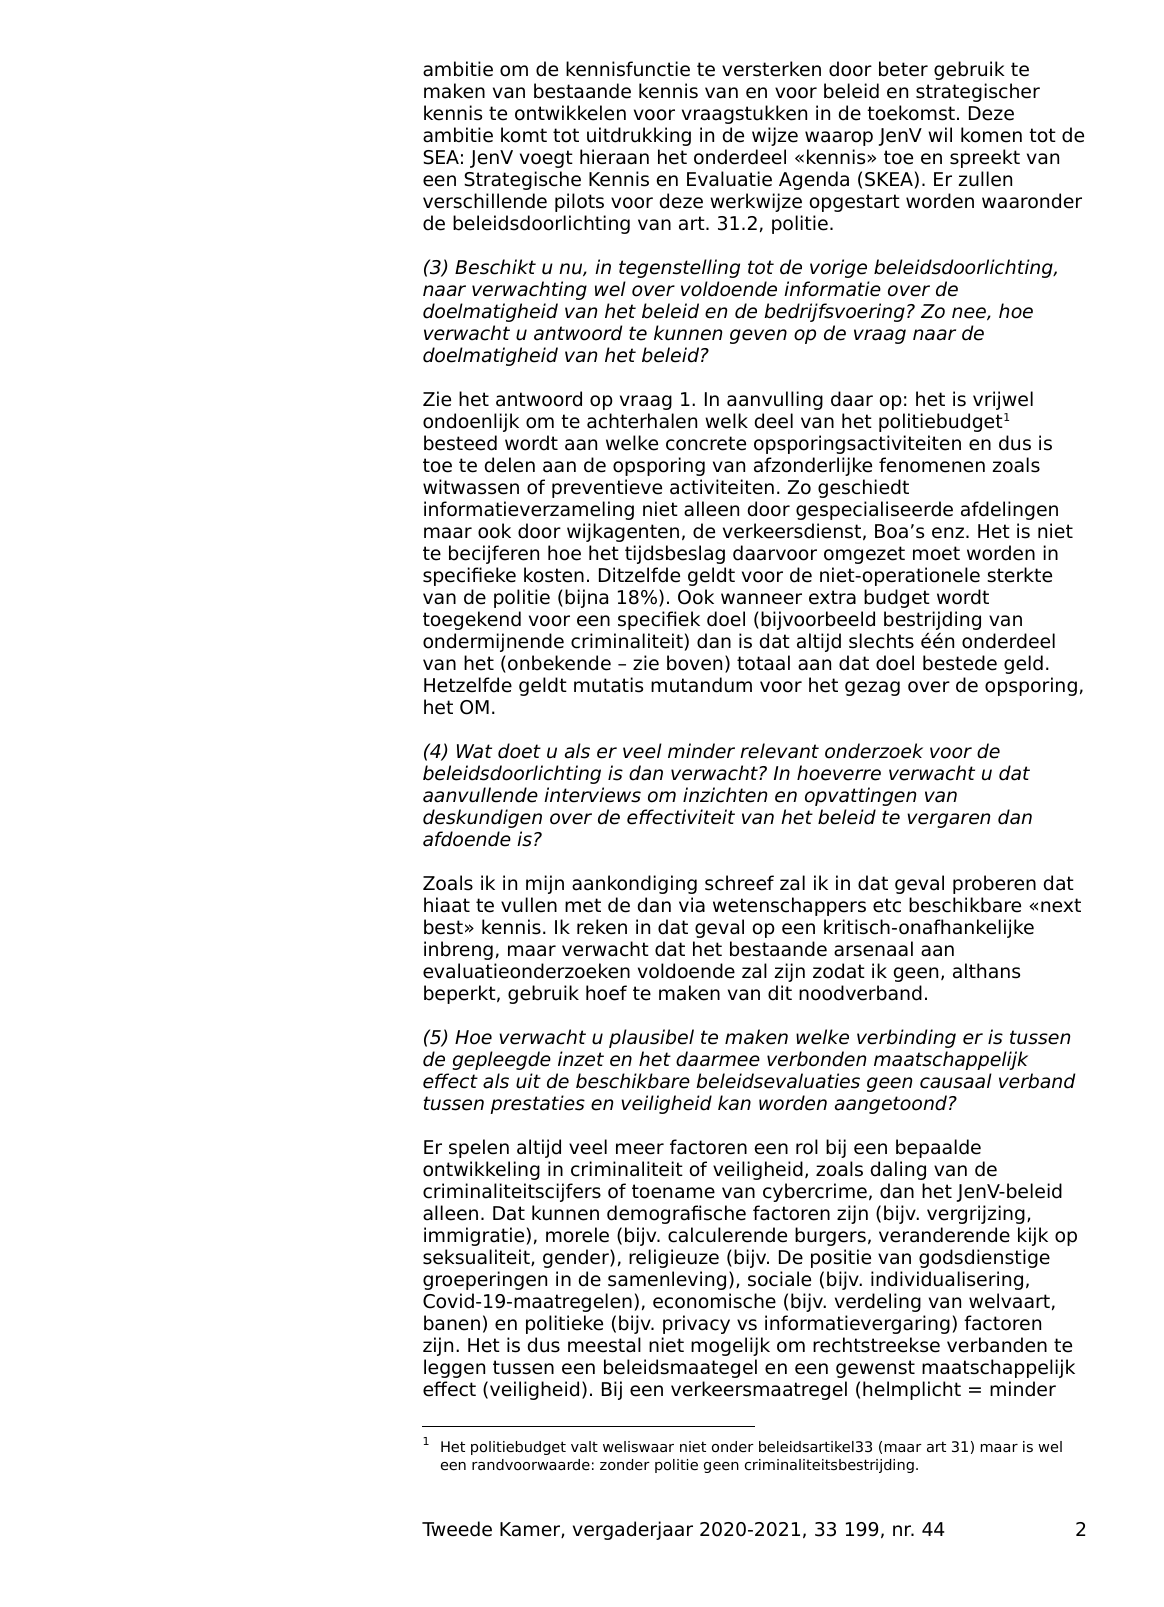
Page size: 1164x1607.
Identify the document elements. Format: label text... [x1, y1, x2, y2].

text Er spelen altijd veel meer factoren een rol bij een bepaalde ontwikkeling in criminaliteit of veiligheid, zoals daling van de criminaliteitscijfers of toename van cybercrime, dan het JenV-beleid alleen. Dat kunnen demografische factoren zijn (bijv. vergrijzing, immigratie), morele (bijv. calculerende burgers, veranderende kijk op seksualiteit, gender), religieuze (bijv. De positie van godsdienstige groeperingen in de samenleving), sociale (bijv. individualisering, Covid-19-maatregelen), economische (bijv. verdeling van welvaart, banen) en politieke (bijv. privacy vs informatievergaring) factoren zijn. Het is dus meestal niet mogelijk om rechtstreekse verbanden te leggen tussen een beleidsmaategel en een gewenst maatschappelijk effect (veiligheid). Bij een verkeersmaatregel (helmplicht = minder [422, 1137, 1087, 1401]
text Zoals ik in mijn aankondiging schreef zal ik in dat geval proberen dat hiaat te vullen met de dan via wetenschappers etc beschikbare «next best» kennis. Ik reken in dat geval op een kritisch-onafhankelijke inbreng, maar verwacht dat het bestaande arsenaal aan evaluatieonderzoeken voldoende zal zijn zodat ik geen, althans beperkt, gebruik hoef te maken van dit noodverband. [422, 873, 1087, 1005]
text ambitie om de kennisfunctie te versterken door beter gebruik te maken van bestaande kennis van en voor beleid en strategischer kennis te ontwikkelen voor vraagstukken in de toekomst. Deze ambitie komt tot uitdrukking in de wijze waarop JenV wil komen tot de SEA: JenV voegt hieraan het onderdeel «kennis» toe en spreekt van een Strategische Kennis en Evaluatie Agenda (SKEA). Er zullen verschillende pilots voor deze werkwijze opgestart worden waaronder de beleidsdoorlichting van art. 31.2, politie. [422, 59, 1087, 235]
text Zie het antwoord op vraag 1. In aanvulling daar op: het is vrijwel ondoenlijk om te achterhalen welk deel van het politiebudget besteed wordt aan welke concrete opsporingsactiviteiten en dus is toe te delen aan de opsporing van afzonderlijke fenomenen zoals witwassen of preventieve activiteiten. Zo geschiedt informatieverzameling niet alleen door gespecialiseerde afdelingen maar ook door wijkagenten, de verkeersdienst, Boa’s enz. Het is niet te becijferen hoe het tijdsbeslag daarvoor omgezet moet worden in specifieke kosten. Ditzelfde geldt voor de niet-operationele sterkte van de politie (bijna 18%). Ook wanneer extra budget wordt toegekend voor een specifiek doel (bijvoorbeeld bestrijding van ondermijnende criminaliteit) dan is dat altijd slechts één onderdeel van het (onbekende – zie boven) totaal aan dat doel bestede geld. Hetzelfde geldt mutatis mutandum voor het gezag over de opsporing, het OM. [422, 389, 1087, 719]
text (5) Hoe verwacht u plausibel te maken welke verbinding er is tussen de gepleegde inzet en het daarmee verbonden maatschappelijk effect als uit de beschikbare beleidsevaluaties geen causaal verband tussen prestaties en veiligheid kan worden aangetoond? [422, 1027, 1087, 1115]
text (3) Beschikt u nu, in tegenstelling tot de vorige beleidsdoorlichting, naar verwachting wel over voldoende informatie over de doelmatigheid van het beleid en de bedrijfsvoering? Zo nee, hoe verwacht u antwoord te kunnen geven op de vraag naar de doelmatigheid van het beleid? [422, 257, 1087, 367]
text (4) Wat doet u als er veel minder relevant onderzoek voor de beleidsdoorlichting is dan verwacht? In hoeverre verwacht u dat aanvullende interviews om inzichten en opvattingen van deskundigen over de effectiviteit van het beleid te vergaren dan afdoende is? [422, 741, 1087, 851]
text Het politiebudget valt weliswaar niet onder beleidsartikel33 (maar art 31) maar is wel een randvoorwaarde: zonder politie geen criminaliteitsbestrijding. [422, 1435, 1087, 1474]
